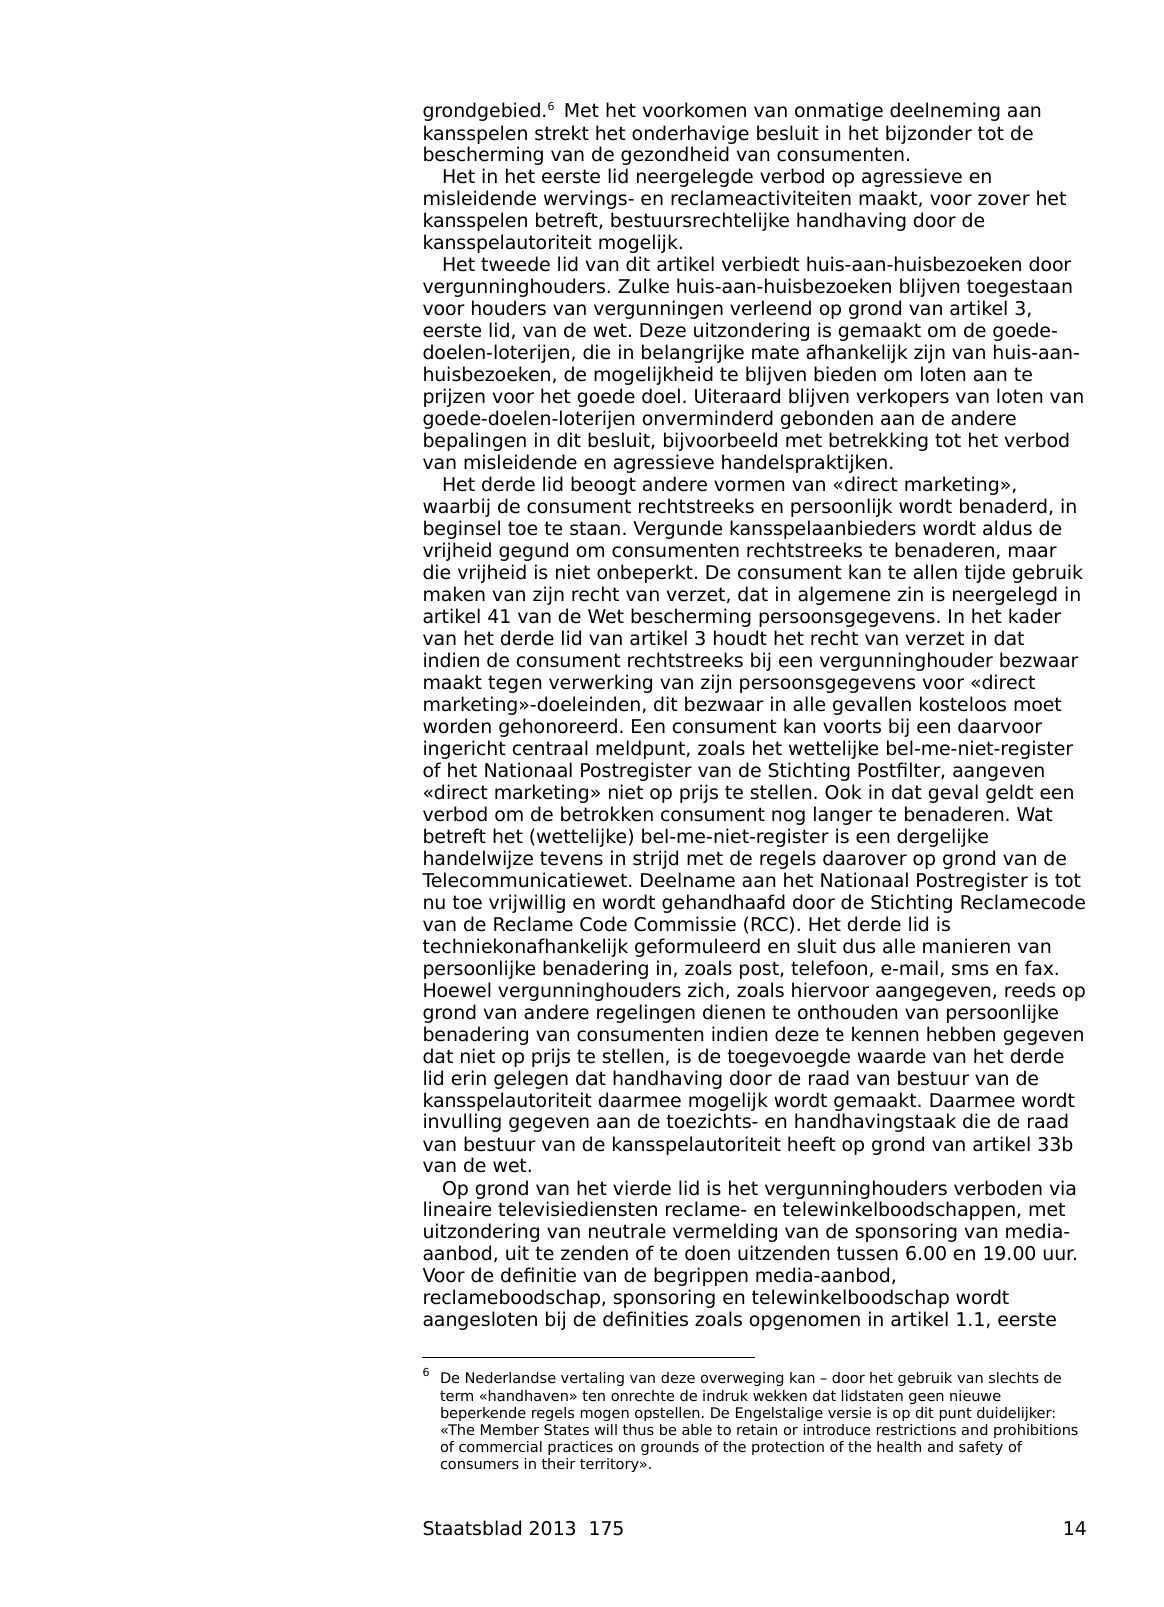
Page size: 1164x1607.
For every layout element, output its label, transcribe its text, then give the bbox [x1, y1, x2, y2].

text grondgebied. Met het voorkomen van onmatige deelneming aan kansspelen strekt het onderhavige besluit in het bijzonder tot de bescherming van de gezondheid van consumenten. [422, 100, 1087, 166]
text Het tweede lid van dit artikel verbiedt huis-aan-huisbezoeken door vergunninghouders. Zulke huis-aan-huisbezoeken blijven toegestaan voor houders van vergunningen verleend op grond van artikel 3, eerste lid, van de wet. Deze uitzondering is gemaakt om de goede-doelen-loterijen, die in belangrijke mate afhankelijk zijn van huis-aan-huisbezoeken, de mogelijkheid te blijven bieden om loten aan te prijzen voor het goede doel. Uiteraard blijven verkopers van loten van goede-doelen-loterijen onverminderd gebonden aan de andere bepalingen in dit besluit, bijvoorbeeld met betrekking tot het verbod van misleidende en agressieve handelspraktijken. [422, 254, 1087, 474]
text De Nederlandse vertaling van deze overweging kan – door het gebruik van slechts de term «handhaven» ten onrechte de indruk wekken dat lidstaten geen nieuwe beperkende regels mogen opstellen. De Engelstalige versie is op dit punt duidelijker: «The Member States will thus be able to retain or introduce restrictions and prohibitions of commercial practices on grounds of the protection of the health and safety of consumers in their territory». [422, 1366, 1087, 1473]
text Het derde lid beoogt andere vormen van «direct marketing», waarbij de consument rechtstreeks en persoonlijk wordt benaderd, in beginsel toe te staan. Vergunde kansspelaanbieders wordt aldus de vrijheid gegund om consumenten rechtstreeks te benaderen, maar die vrijheid is niet onbeperkt. De consument kan te allen tijde gebruik maken van zijn recht van verzet, dat in algemene zin is neergelegd in artikel 41 van de Wet bescherming persoonsgegevens. In het kader van het derde lid van artikel 3 houdt het recht van verzet in dat indien de consument rechtstreeks bij een vergunninghouder bezwaar maakt tegen verwerking van zijn persoonsgegevens voor «direct marketing»-doeleinden, dit bezwaar in alle gevallen kosteloos moet worden gehonoreerd. Een consument kan voorts bij een daarvoor ingericht centraal meldpunt, zoals het wettelijke bel-me-niet-register of het Nationaal Postregister van de Stichting Postfilter, aangeven «direct marketing» niet op prijs te stellen. Ook in dat geval geldt een verbod om de betrokken consument nog langer te benaderen. Wat betreft het (wettelijke) bel-me-niet-register is een dergelijke handelwijze tevens in strijd met de regels daarover op grond van de Telecommunicatiewet. Deelname aan het Nationaal Postregister is tot nu toe vrijwillig en wordt gehandhaafd door de Stichting Reclamecode van de Reclame Code Commissie (RCC). Het derde lid is techniekonafhankelijk geformuleerd en sluit dus alle manieren van persoonlijke benadering in, zoals post, telefoon, e-mail, sms en fax. Hoewel vergunninghouders zich, zoals hiervoor aangegeven, reeds op grond van andere regelingen dienen te onthouden van persoonlijke benadering van consumenten indien deze te kennen hebben gegeven dat niet op prijs te stellen, is de toegevoegde waarde van het derde lid erin gelegen dat handhaving door de raad van bestuur van de kansspelautoriteit daarmee mogelijk wordt gemaakt. Daarmee wordt invulling gegeven aan de toezichts- en handhavingstaak die de raad van bestuur van de kansspelautoriteit heeft op grond van artikel 33b van de wet. [422, 474, 1087, 1177]
text Het in het eerste lid neergelegde verbod op agressieve en misleidende wervings- en reclameactiviteiten maakt, voor zover het kansspelen betreft, bestuursrechtelijke handhaving door de kansspelautoriteit mogelijk. [422, 166, 1087, 254]
text Op grond van het vierde lid is het vergunninghouders verboden via lineaire televisiediensten reclame- en telewinkelboodschappen, met uitzondering van neutrale vermelding van de sponsoring van media-aanbod, uit te zenden of te doen uitzenden tussen 6.00 en 19.00 uur. Voor de definitie van de begrippen media-aanbod, reclameboodschap, sponsoring en telewinkelboodschap wordt aangesloten bij de definities zoals opgenomen in artikel 1.1, eerste [422, 1177, 1087, 1331]
